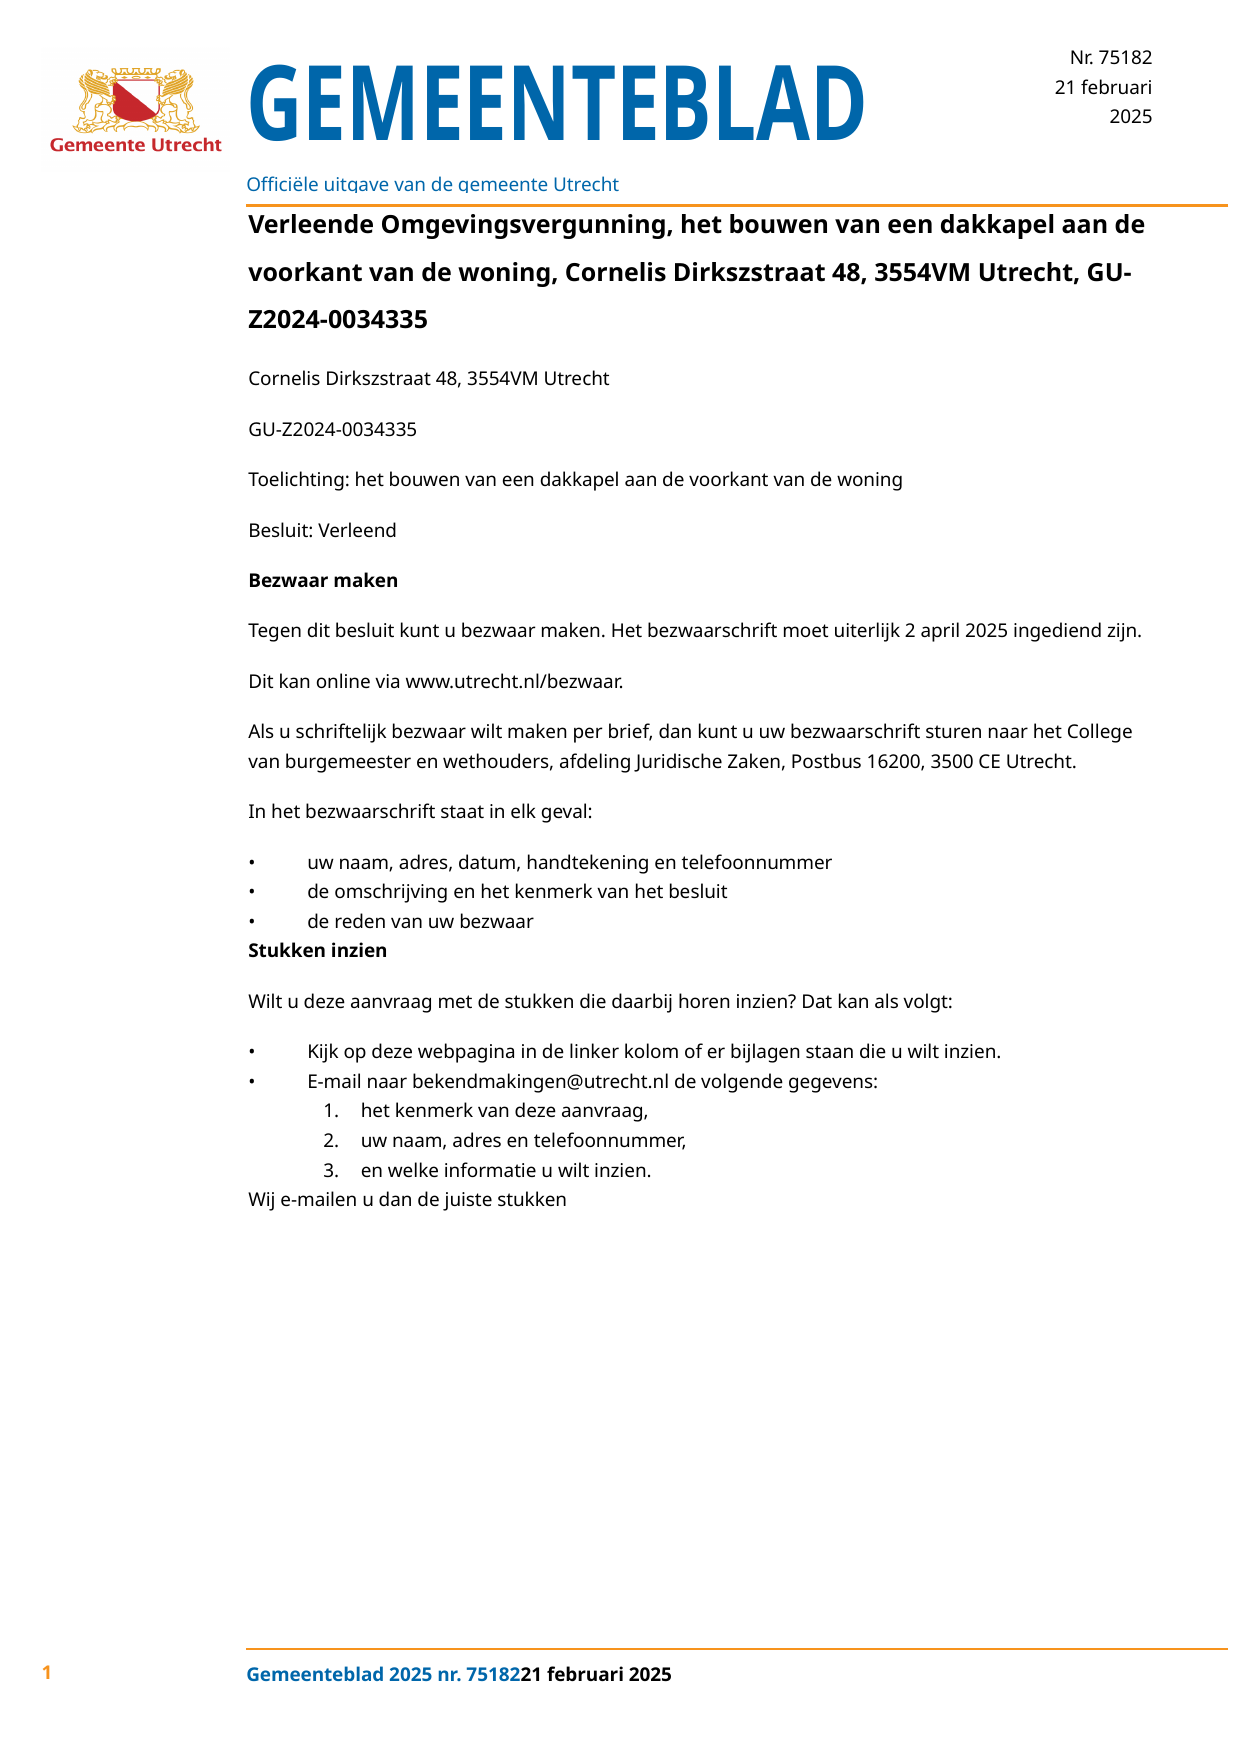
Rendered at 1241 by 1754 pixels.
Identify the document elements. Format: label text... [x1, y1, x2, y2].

text Besluit: Verleend [248, 517, 1152, 542]
picture [41, 47, 231, 172]
text Bezwaar maken [248, 567, 1152, 593]
text Toelichting: het bouwen van een dakkapel aan de voorkant van de woning [248, 466, 1152, 492]
list E-mail naar bekendmakingen@utrecht.nl de volgende gegevens: [248, 1068, 1152, 1094]
list uw naam, adres en telefoonnummer, [323, 1127, 1152, 1153]
text Wilt u deze aanvraag met de stukken die daarbij horen inzien? Dat kan als volgt: [248, 988, 1152, 1014]
list Kijk op deze webpagina in de linker kolom of er bijlagen staan die u wilt inzien. [248, 1038, 1152, 1064]
text In het bezwaarschrift staat in elk geval: [248, 798, 1152, 824]
list de omschrijving en het kenmerk van het besluit [248, 878, 1152, 904]
list het kenmerk van deze aanvraag, [323, 1098, 1152, 1123]
text Tegen dit besluit kunt u bezwaar maken. Het bezwaarschrift moet uiterlijk 2 april 2025 ingediend zijn. [248, 618, 1152, 643]
list de reden van uw bezwaar [248, 908, 1152, 934]
list uw naam, adres, datum, handtekening en telefoonnummer [248, 849, 1152, 874]
text Als u schriftelijk bezwaar wilt maken per brief, dan kunt u uw bezwaarschrift sturen naar het College van burgemeester en wethouders, afdeling Juridische Zaken, Postbus 16200, 3500 CE Utrecht. [248, 718, 1152, 774]
list en welke informatie u wilt inzien. [323, 1157, 1152, 1182]
text Cornelis Dirkszstraat 48, 3554VM Utrecht [248, 366, 1152, 391]
text Stukken inzien [248, 938, 1152, 963]
text Wij e-mailen u dan de juiste stukken [248, 1186, 1152, 1212]
text Verleende Omgevingsvergunning, het bouwen van een dakkapel aan de voorkant van de woning, Cornelis Dirkszstraat 48, 3554VM Utrecht, GU-Z2024-0034335 [248, 207, 1152, 336]
text Dit kan online via www.utrecht.nl/bezwaar. [248, 668, 1152, 694]
text GU-Z2024-0034335 [248, 416, 1152, 442]
